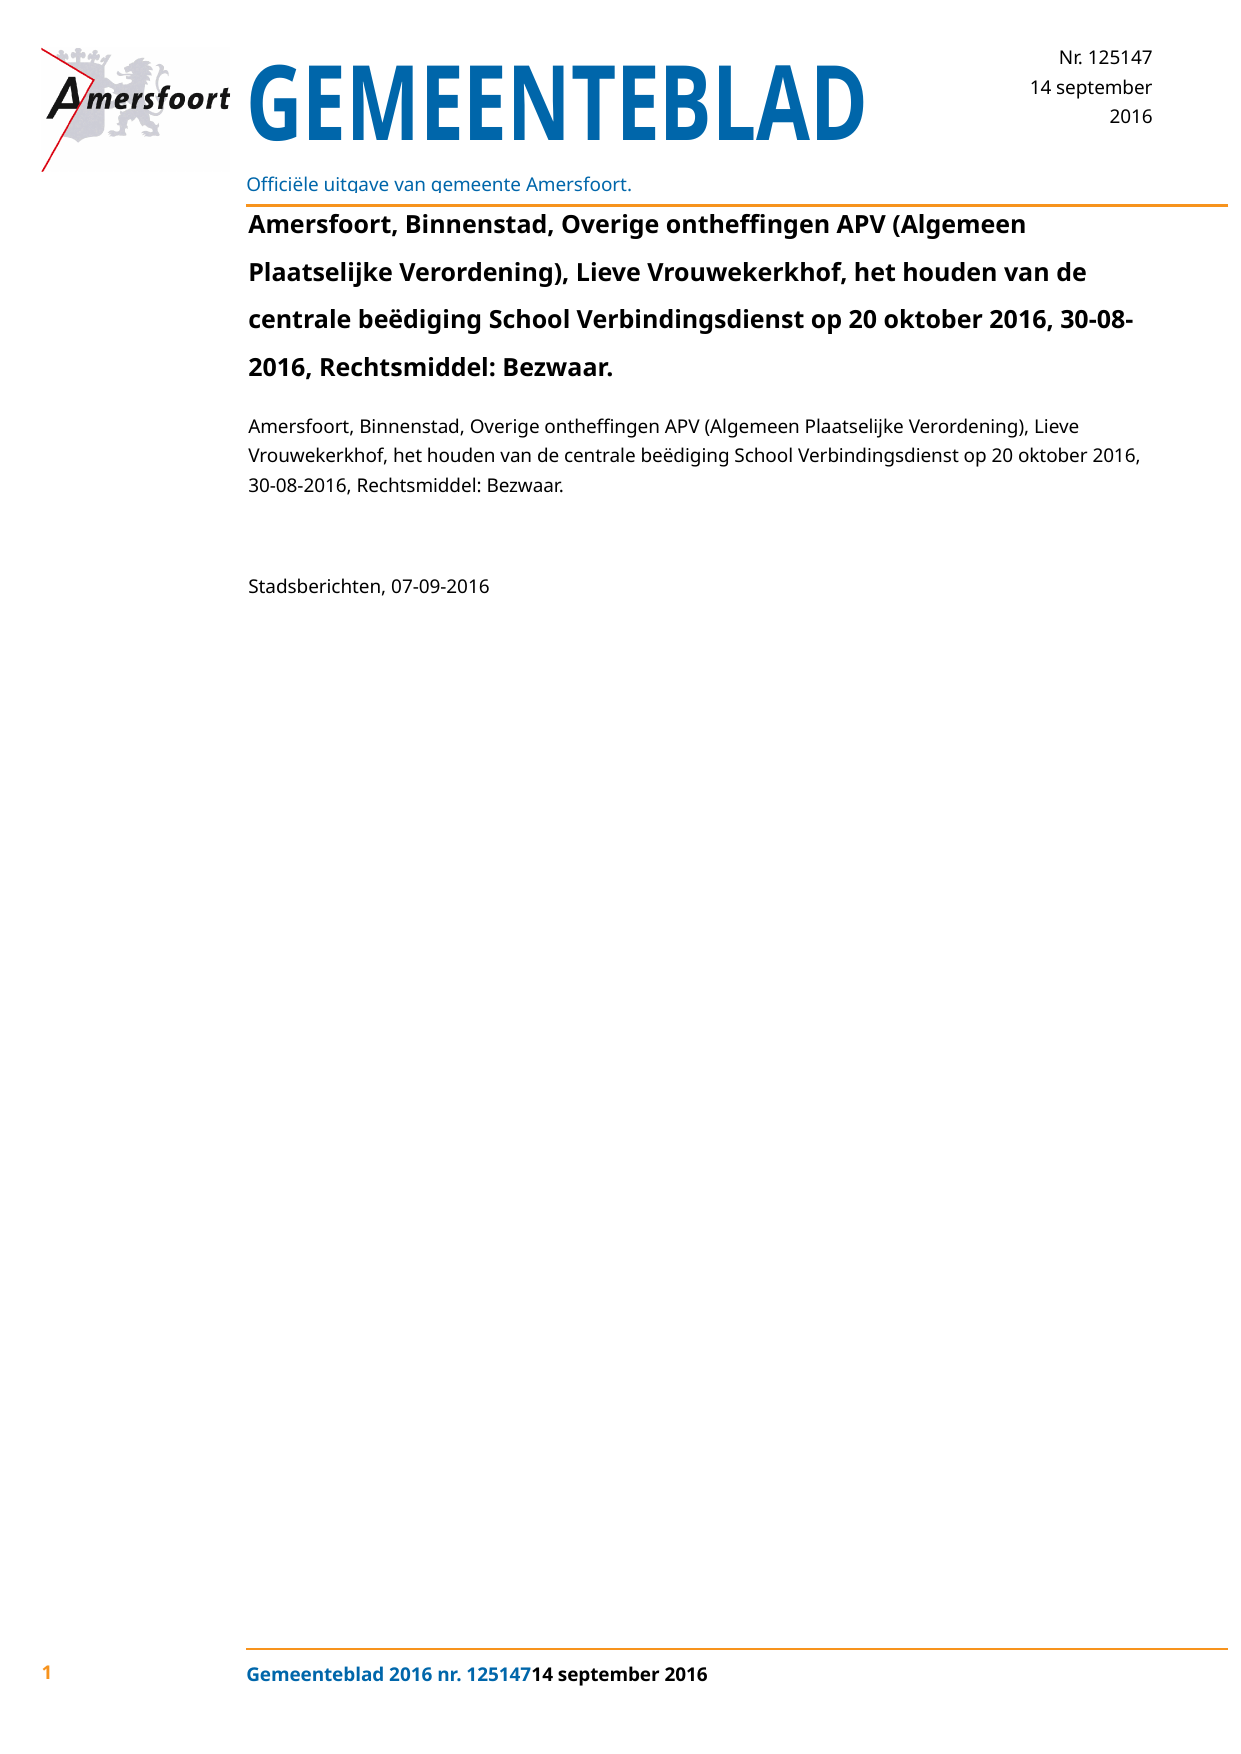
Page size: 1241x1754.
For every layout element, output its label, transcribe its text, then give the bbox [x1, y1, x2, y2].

text Amersfoort, Binnenstad, Overige ontheffingen APV (Algemeen Plaatselijke Verordening), Lieve Vrouwekerkhof, het houden van de centrale beëdiging School Verbindingsdienst op 20 oktober 2016, 30-08-2016, Rechtsmiddel: Bezwaar. [248, 413, 1152, 498]
picture [41, 47, 231, 172]
text Amersfoort, Binnenstad, Overige ontheffingen APV (Algemeen Plaatselijke Verordening), Lieve Vrouwekerkhof, het houden van de centrale beëdiging School Verbindingsdienst op 20 oktober 2016, 30-08-2016, Rechtsmiddel: Bezwaar. [248, 207, 1152, 384]
text Stadsberichten, 07-09-2016 [248, 573, 1152, 599]
